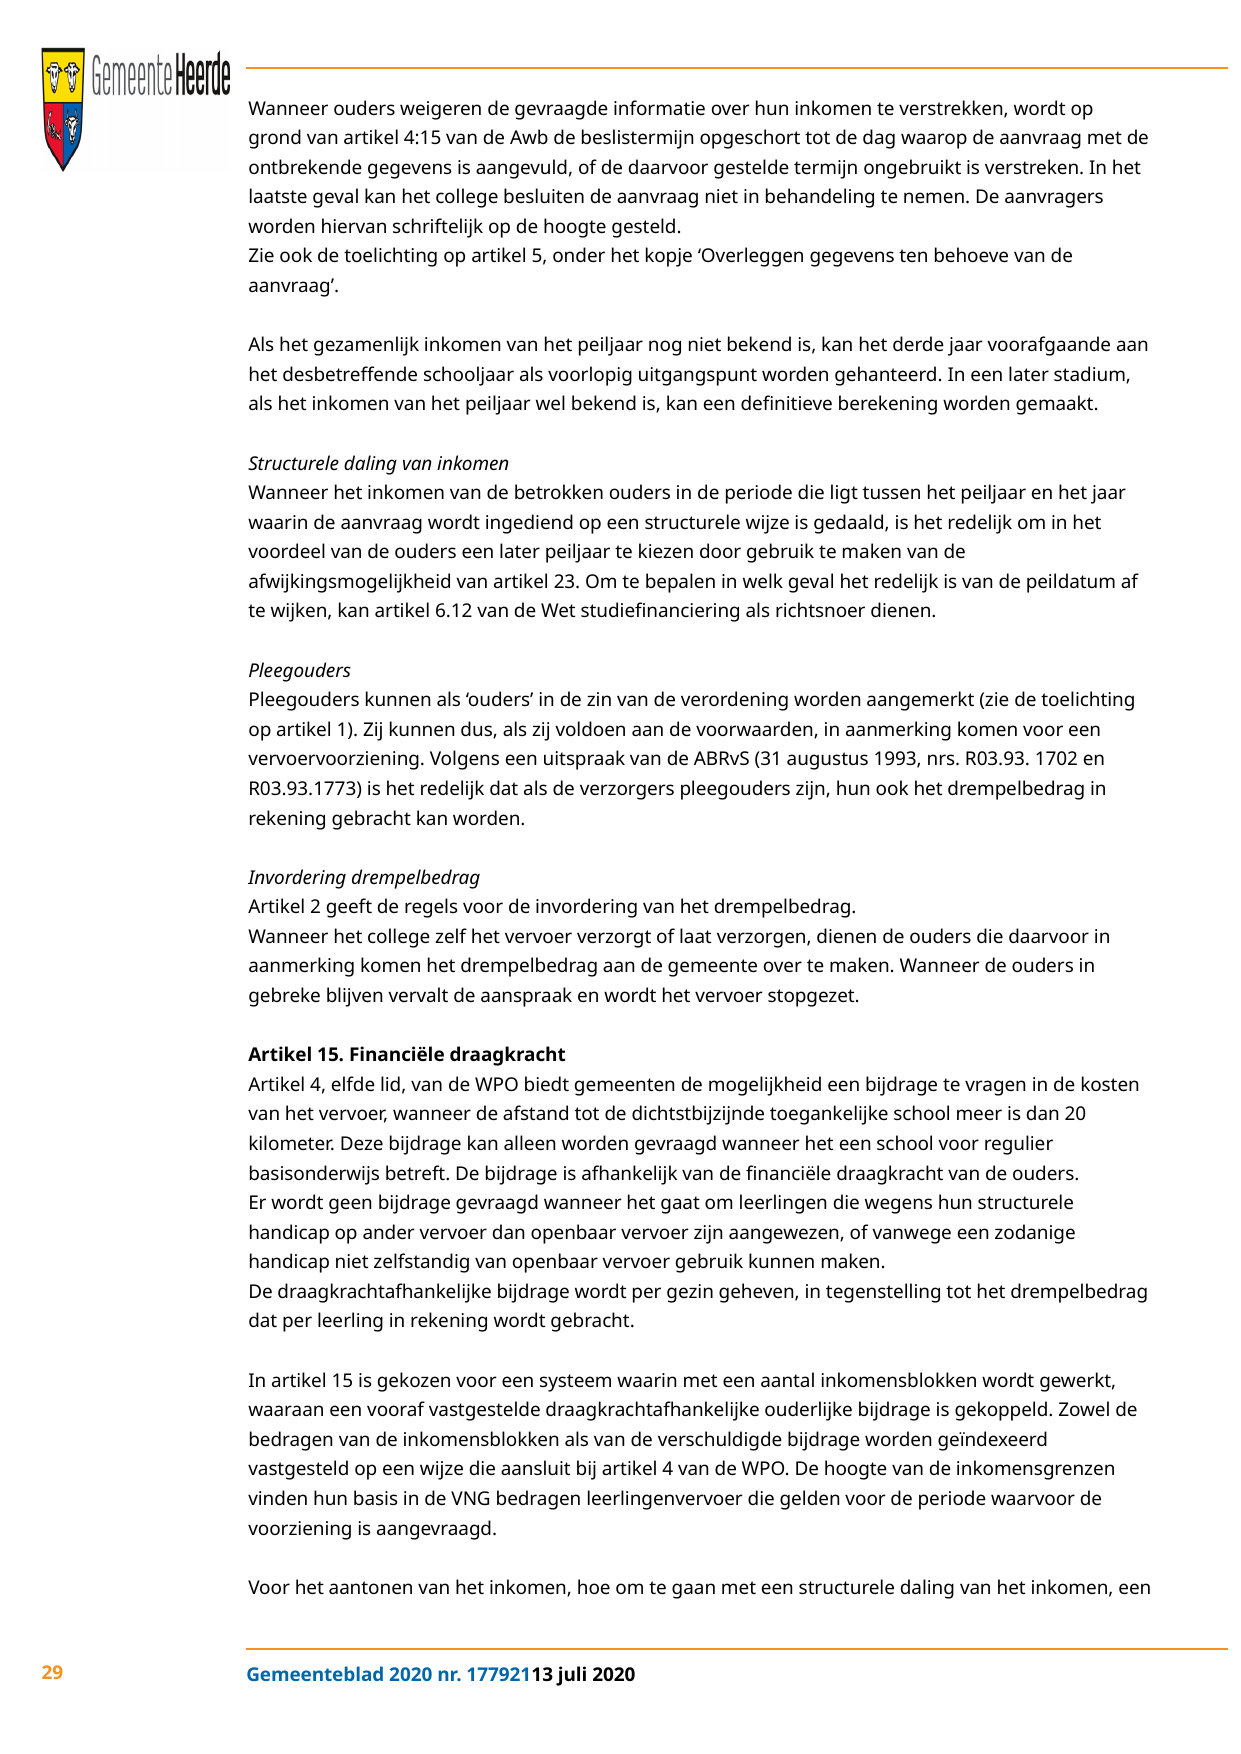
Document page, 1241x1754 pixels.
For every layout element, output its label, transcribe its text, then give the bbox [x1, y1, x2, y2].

text Invordering drempelbedrag [248, 864, 1152, 890]
text De draagkrachtafhankelijke bijdrage wordt per gezin geheven, in tegenstelling tot het drempelbedrag dat per leerling in rekening wordt gebracht. [248, 1278, 1152, 1333]
text Als het gezamenlijk inkomen van het peiljaar nog niet bekend is, kan het derde jaar voorafgaande aan het desbetreffende schooljaar als voorlopig uitgangspunt worden gehanteerd. In een later stadium, als het inkomen van het peiljaar wel bekend is, kan een definitieve berekening worden gemaakt. [248, 331, 1152, 416]
text Wanneer ouders weigeren de gevraagde informatie over hun inkomen te verstrekken, wordt op grond van artikel 4:15 van de Awb de beslistermijn opgeschort tot de dag waarop de aanvraag met de ontbrekende gegevens is aangevuld, of de daarvoor gestelde termijn ongebruikt is verstreken. In het laatste geval kan het college besluiten de aanvraag niet in behandeling te nemen. De aanvragers worden hiervan schriftelijk op de hoogte gesteld. [248, 95, 1152, 239]
text Voor het aantonen van het inkomen, hoe om te gaan met een structurele daling van het inkomen, een [248, 1574, 1152, 1600]
text Artikel 2 geeft de regels voor de invordering van het drempelbedrag. [248, 893, 1152, 919]
text Er wordt geen bijdrage gevraagd wanneer het gaat om leerlingen die wegens hun structurele handicap op ander vervoer dan openbaar vervoer zijn aangewezen, of vanwege een zodanige handicap niet zelfstandig van openbaar vervoer gebruik kunnen maken. [248, 1189, 1152, 1274]
text Wanneer het college zelf het vervoer verzorgt of laat verzorgen, dienen de ouders die daarvoor in aanmerking komen het drempelbedrag aan de gemeente over te maken. Wanneer de ouders in gebreke blijven vervalt de aanspraak en wordt het vervoer stopgezet. [248, 923, 1152, 1008]
text Artikel 15. Financiële draagkracht [248, 1041, 1152, 1067]
text Pleegouders [248, 657, 1152, 683]
text Wanneer het inkomen van de betrokken ouders in de periode die ligt tussen het peiljaar en het jaar waarin de aanvraag wordt ingediend op een structurele wijze is gedaald, is het redelijk om in het voordeel van de ouders een later peiljaar te kiezen door gebruik te maken van de afwijkingsmogelijkheid van artikel 23. Om te bepalen in welk geval het redelijk is van de peildatum af te wijken, kan artikel 6.12 van de Wet studiefinanciering als richtsnoer dienen. [248, 479, 1152, 623]
text Zie ook de toelichting op artikel 5, onder het kopje ‘Overleggen gegevens ten behoeve van de aanvraag’. [248, 243, 1152, 298]
text Pleegouders kunnen als ‘ouders’ in de zin van de verordening worden aangemerkt (zie de toelichting op artikel 1). Zij kunnen dus, als zij voldoen aan de voorwaarden, in aanmerking komen voor een vervoervoorziening. Volgens een uitspraak van de ABRvS (31 augustus 1993, nrs. R03.93. 1702 en R03.93.1773) is het redelijk dat als de verzorgers pleegouders zijn, hun ook het drempelbedrag in rekening gebracht kan worden. [248, 686, 1152, 831]
text Artikel 4, elfde lid, van de WPO biedt gemeenten de mogelijkheid een bijdrage te vragen in de kosten van het vervoer, wanneer de afstand tot de dichtstbijzijnde toegankelijke school meer is dan 20 kilometer. Deze bijdrage kan alleen worden gevraagd wanneer het een school voor regulier basisonderwijs betreft. De bijdrage is afhankelijk van de financiële draagkracht van de ouders. [248, 1071, 1152, 1186]
text Structurele daling van inkomen [248, 450, 1152, 476]
text In artikel 15 is gekozen voor een systeem waarin met een aantal inkomensblokken wordt gewerkt, waaraan een vooraf vastgestelde draagkrachtafhankelijke ouderlijke bijdrage is gekoppeld. Zowel de bedragen van de inkomensblokken als van de verschuldigde bijdrage worden geïndexeerd vastgesteld op een wijze die aansluit bij artikel 4 van de WPO. De hoogte van de inkomensgrenzen vinden hun basis in de VNG bedragen leerlingenvervoer die gelden voor de periode waarvoor de voorziening is aangevraagd. [248, 1367, 1152, 1541]
picture [41, 47, 231, 172]
